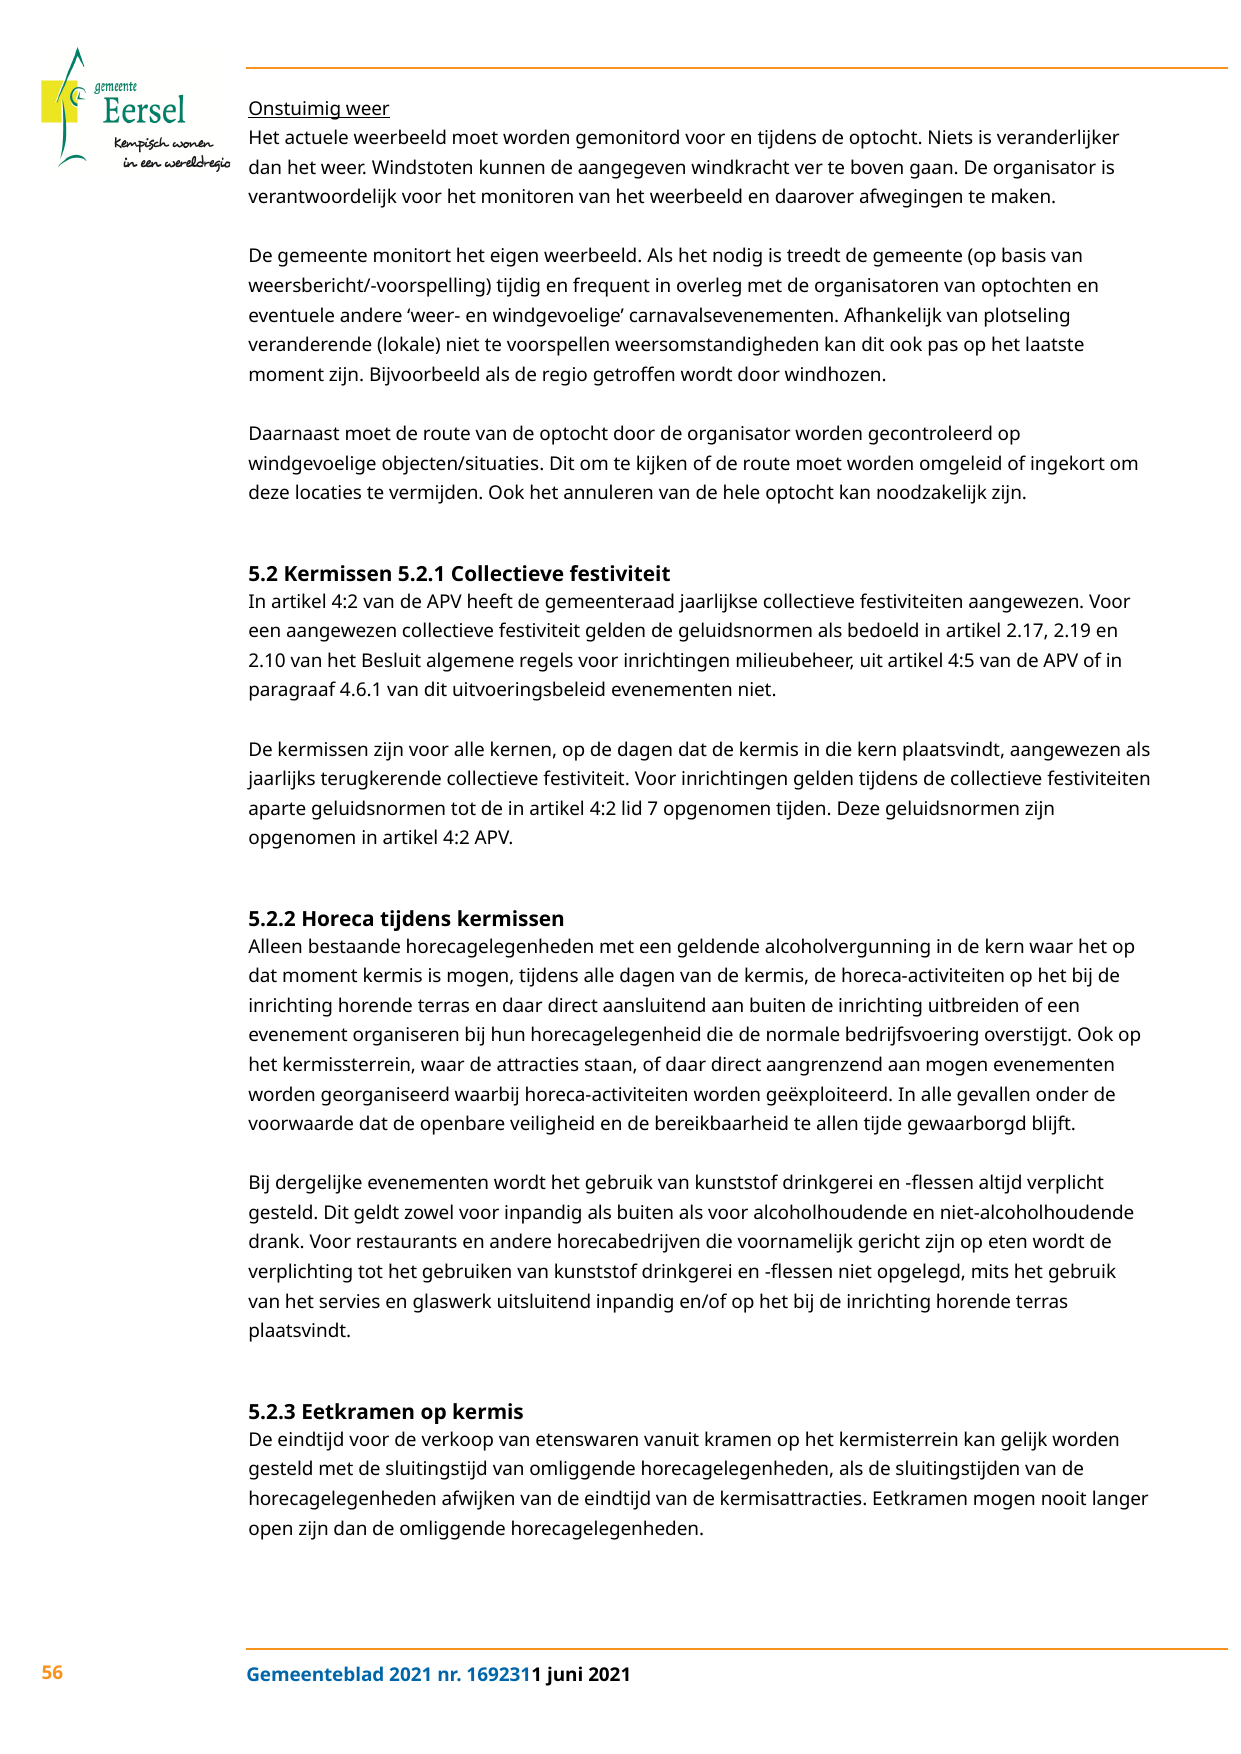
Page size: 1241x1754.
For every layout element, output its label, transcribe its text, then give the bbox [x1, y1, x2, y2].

text Onstuimig weer [248, 95, 1152, 121]
text 5.2.3 Eetkramen op kermis [248, 1397, 1152, 1426]
text De kermissen zijn voor alle kernen, op de dagen dat de kermis in die kern plaatsvindt, aangewezen als jaarlijks terugkerende collectieve festiviteit. Voor inrichtingen gelden tijdens de collectieve festiviteiten aparte geluidsnormen tot de in artikel 4:2 lid 7 opgenomen tijden. Deze geluidsnormen zijn opgenomen in artikel 4:2 APV. [248, 736, 1152, 850]
text De eindtijd voor de verkoop van etenswaren vanuit kramen op het kermisterrein kan gelijk worden gesteld met de sluitingstijd van omliggende horecagelegenheden, als de sluitingstijden van de horecagelegenheden afwijken van de eindtijd van de kermisattracties. Eetkramen mogen nooit langer open zijn dan de omliggende horecagelegenheden. [248, 1426, 1152, 1540]
text Bij dergelijke evenementen wordt het gebruik van kunststof drinkgerei en -flessen altijd verplicht gesteld. Dit geldt zowel voor inpandig als buiten als voor alcoholhoudende en niet-alcoholhoudende drank. Voor restaurants en andere horecabedrijven die voornamelijk gericht zijn op eten wordt de verplichting tot het gebruiken van kunststof drinkgerei en -flessen niet opgelegd, mits het gebruik van het servies en glaswerk uitsluitend inpandig en/of op het bij de inrichting horende terras plaatsvindt. [248, 1169, 1152, 1343]
picture [41, 47, 231, 172]
text In artikel 4:2 van de APV heeft de gemeenteraad jaarlijkse collectieve festiviteiten aangewezen. Voor een aangewezen collectieve festiviteit gelden de geluidsnormen als bedoeld in artikel 2.17, 2.19 en 2.10 van het Besluit algemene regels voor inrichtingen milieubeheer, uit artikel 4:5 van de APV of in paragraaf 4.6.1 van dit uitvoeringsbeleid evenementen niet. [248, 588, 1152, 702]
text Alleen bestaande horecagelegenheden met een geldende alcoholvergunning in de kern waar het op dat moment kermis is mogen, tijdens alle dagen van de kermis, de horeca-activiteiten op het bij de inrichting horende terras en daar direct aansluitend aan buiten de inrichting uitbreiden of een evenement organiseren bij hun horecagelegenheid die de normale bedrijfsvoering overstijgt. Ook op het kermissterrein, waar de attracties staan, of daar direct aangrenzend aan mogen evenementen worden georganiseerd waarbij horeca-activiteiten worden geëxploiteerd. In alle gevallen onder de voorwaarde dat de openbare veiligheid en de bereikbaarheid te allen tijde gewaarborgd blijft. [248, 933, 1152, 1136]
text Het actuele weerbeeld moet worden gemonitord voor en tijdens de optocht. Niets is veranderlijker dan het weer. Windstoten kunnen de aangegeven windkracht ver te boven gaan. De organisator is verantwoordelijk voor het monitoren van het weerbeeld en daarover afwegingen te maken. [248, 124, 1152, 209]
text Daarnaast moet de route van de optocht door de organisator worden gecontroleerd op windgevoelige objecten/situaties. Dit om te kijken of de route moet worden omgeleid of ingekort om deze locaties te vermijden. Ook het annuleren van de hele optocht kan noodzakelijk zijn. [248, 420, 1152, 505]
text 5.2.2 Horeca tijdens kermissen [248, 904, 1152, 933]
text 5.2 Kermissen 5.2.1 Collectieve festiviteit [248, 559, 1152, 588]
text De gemeente monitort het eigen weerbeeld. Als het nodig is treedt de gemeente (op basis van weersbericht/-voorspelling) tijdig en frequent in overleg met de organisatoren van optochten en eventuele andere ‘weer- en windgevoelige’ carnavalsevenementen. Afhankelijk van plotseling veranderende (lokale) niet te voorspellen weersomstandigheden kan dit ook pas op het laatste moment zijn. Bijvoorbeeld als de regio getroffen wordt door windhozen. [248, 243, 1152, 387]
